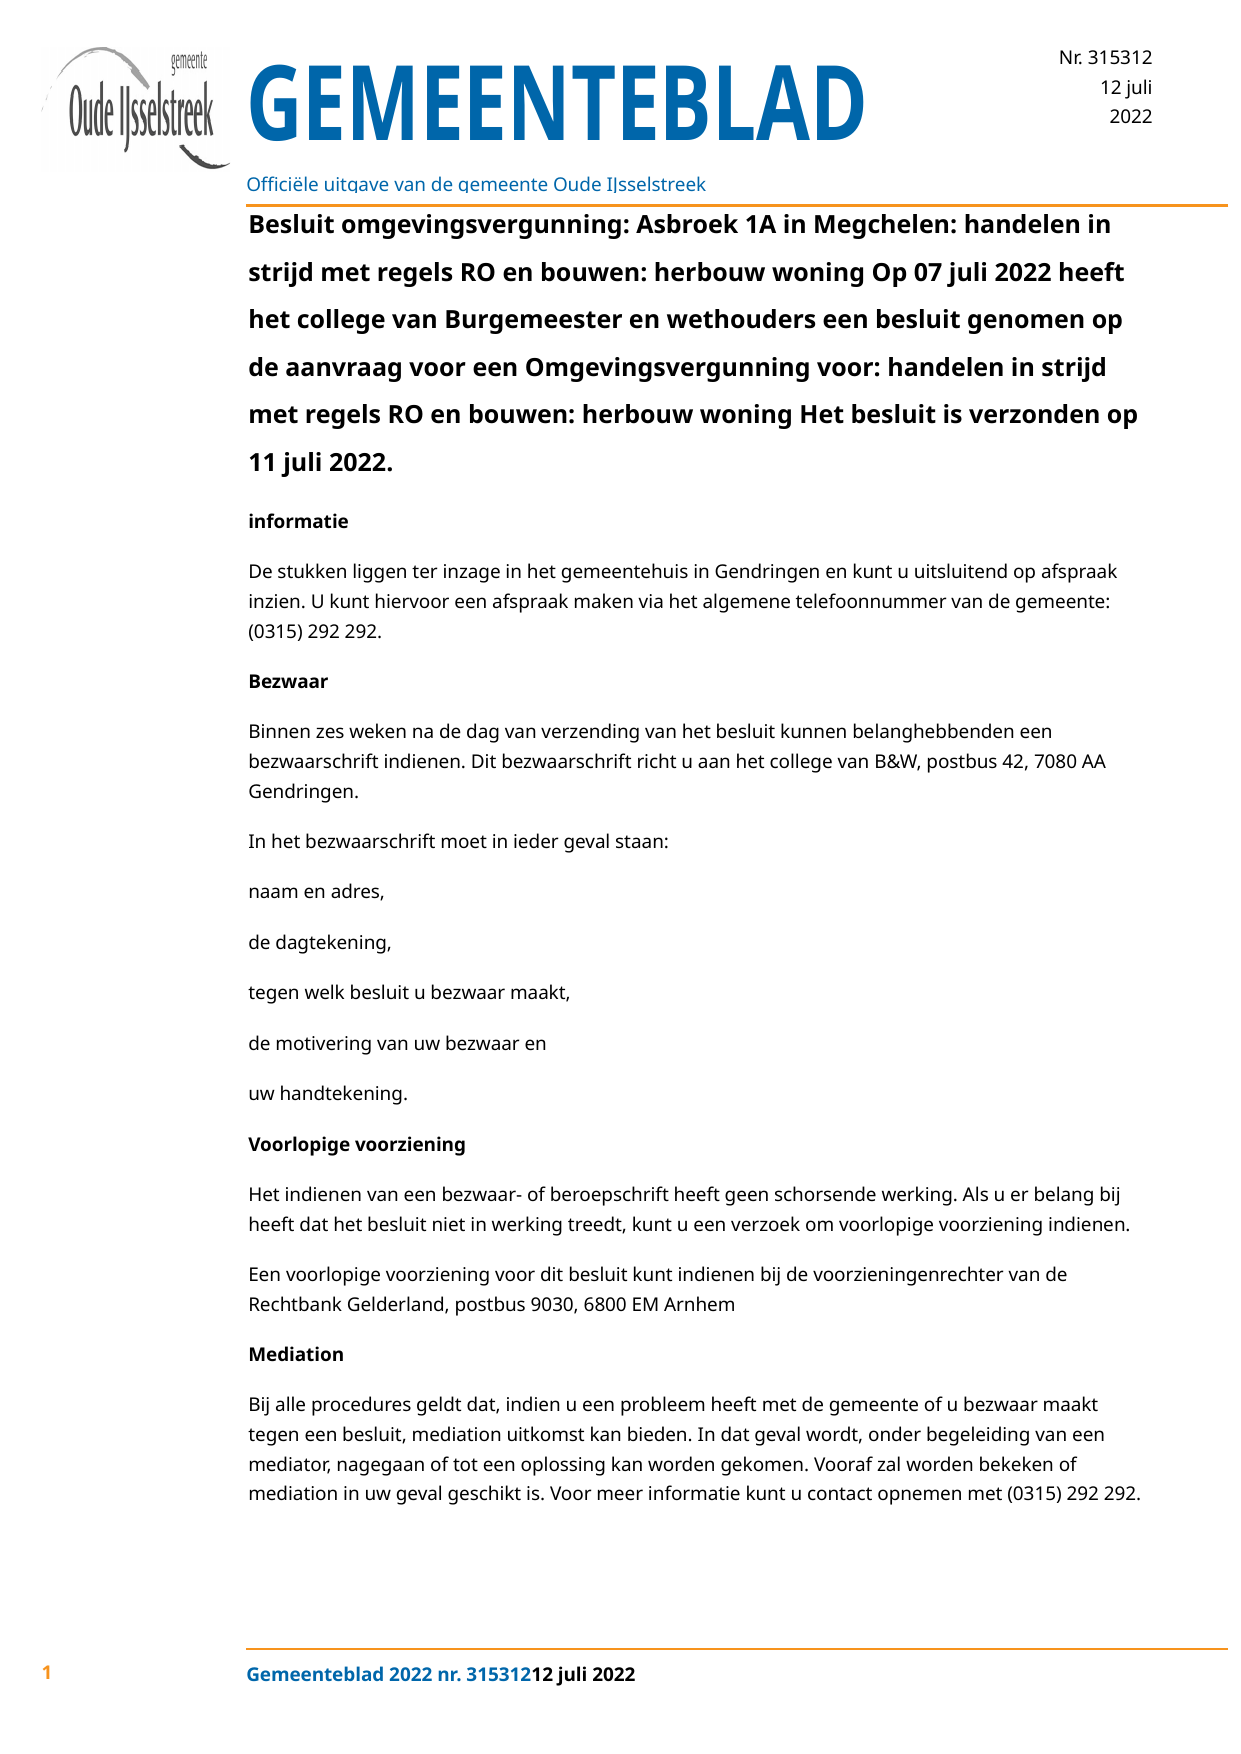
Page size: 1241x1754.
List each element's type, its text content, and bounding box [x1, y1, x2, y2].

text Bij alle procedures geldt dat, indien u een probleem heeft met de gemeente of u bezwaar maakt tegen een besluit, mediation uitkomst kan bieden. In dat geval wordt, onder begeleiding van een mediator, nagegaan of tot een oplossing kan worden gekomen. Vooraf zal worden bekeken of mediation in uw geval geschikt is. Voor meer informatie kunt u contact opnemen met (0315) 292 292. [248, 1392, 1152, 1506]
text uw handtekening. [248, 1080, 1152, 1106]
text tegen welk besluit u bezwaar maakt, [248, 979, 1152, 1005]
text Het indienen van een bezwaar- of beroepschrift heeft geen schorsende werking. Als u er belang bij heeft dat het besluit niet in werking treedt, kunt u een verzoek om voorlopige voorziening indienen. [248, 1181, 1152, 1237]
text Bezwaar [248, 668, 1152, 694]
text naam en adres, [248, 879, 1152, 904]
text Binnen zes weken na de dag van verzending van het besluit kunnen belanghebbenden een bezwaarschrift indienen. Dit bezwaarschrift richt u aan het college van B&W, postbus 42, 7080 AA Gendringen. [248, 719, 1152, 804]
text In het bezwaarschrift moet in ieder geval staan: [248, 828, 1152, 854]
text Besluit omgevingsvergunning: Asbroek 1A in Megchelen: handelen in strijd met regels RO en bouwen: herbouw woning Op 07 juli 2022 heeft het college van Burgemeester en wethouders een besluit genomen op de aanvraag voor een Omgevingsvergunning voor: handelen in strijd met regels RO en bouwen: herbouw woning Het besluit is verzonden op 11 juli 2022. [248, 207, 1152, 479]
text Voorlopige voorziening [248, 1131, 1152, 1157]
text informatie [248, 508, 1152, 534]
text De stukken liggen ter inzage in het gemeentehuis in Gendringen en kunt u uitsluitend op afspraak inzien. U kunt hiervoor een afspraak maken via het algemene telefoonnummer van de gemeente: (0315) 292 292. [248, 559, 1152, 644]
text de motivering van uw bezwaar en [248, 1030, 1152, 1056]
text de dagtekening, [248, 929, 1152, 955]
text Mediation [248, 1341, 1152, 1367]
text Een voorlopige voorziening voor dit besluit kunt indienen bij de voorzieningenrechter van de Rechtbank Gelderland, postbus 9030, 6800 EM Arnhem [248, 1261, 1152, 1317]
picture [41, 47, 231, 172]
